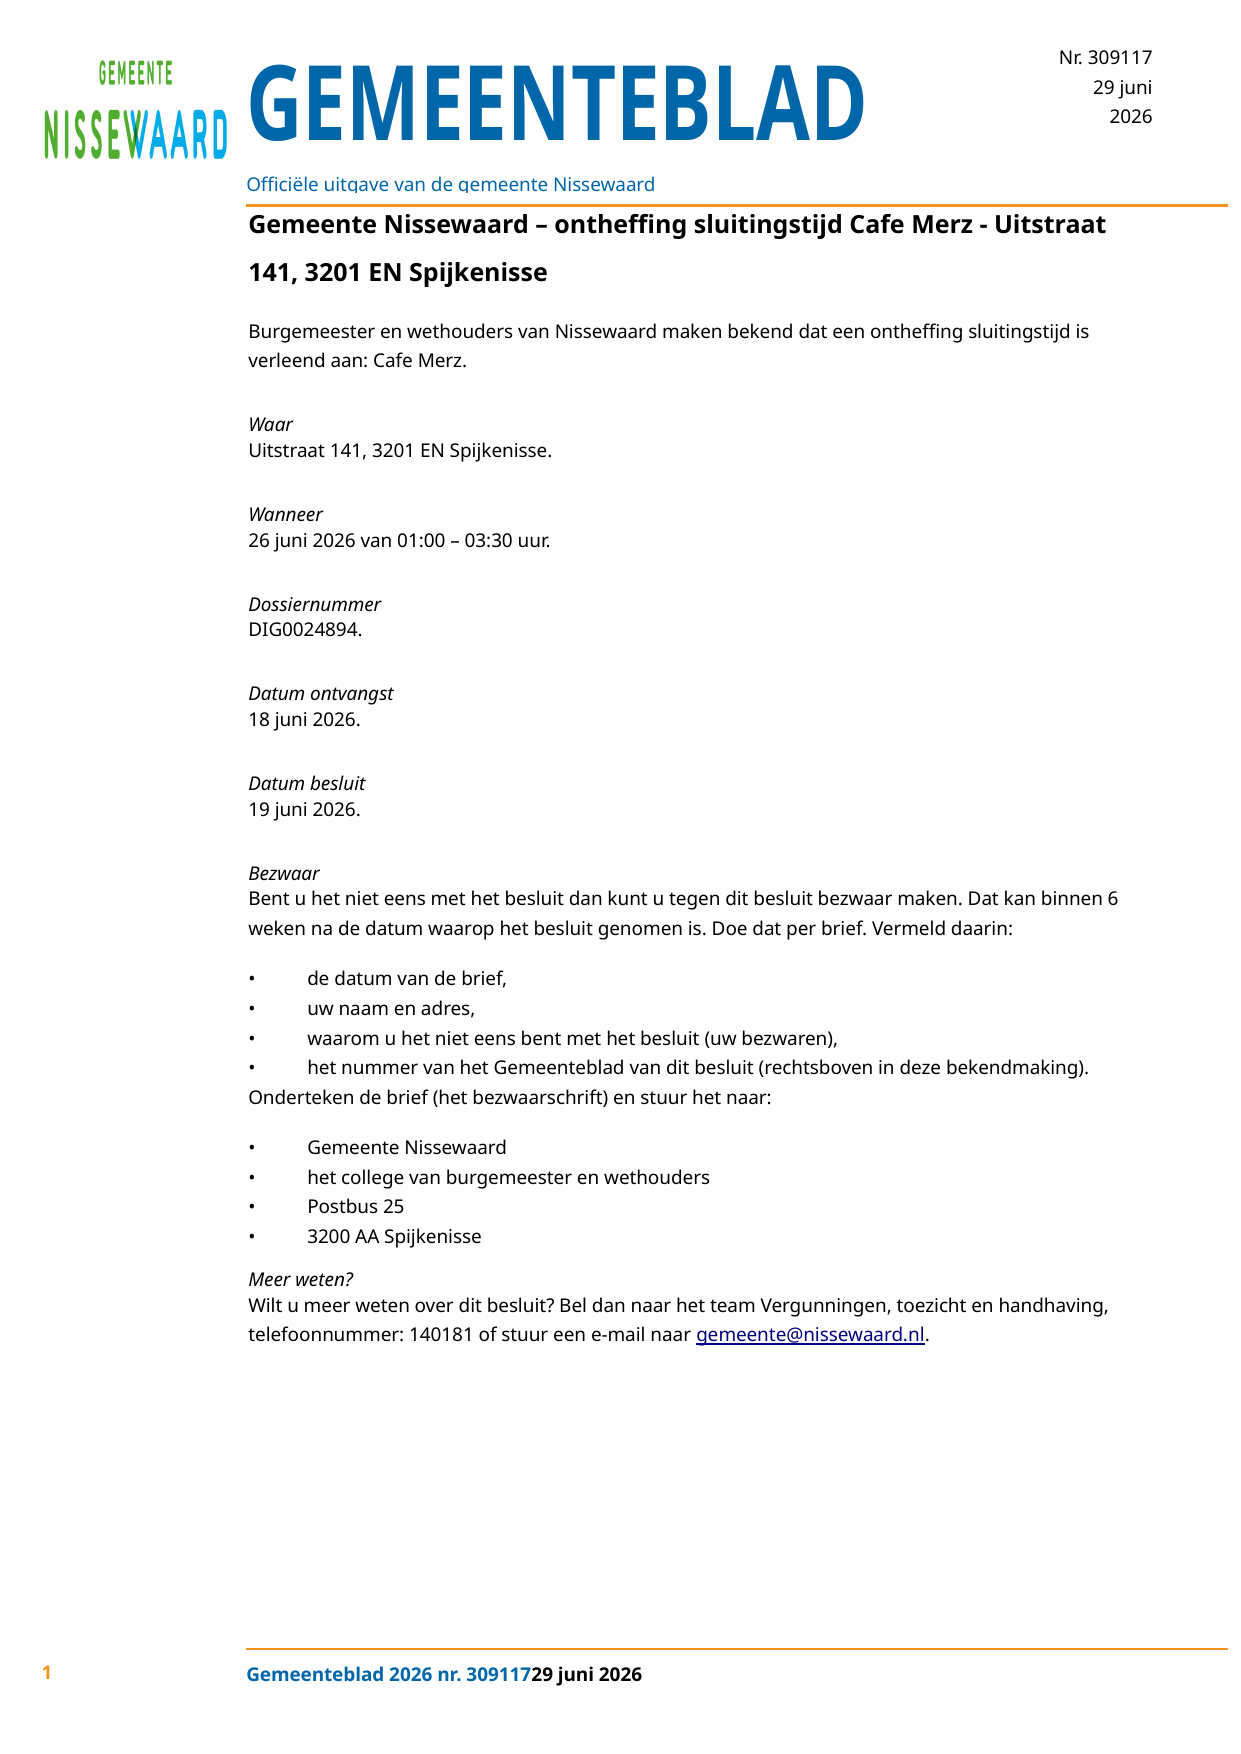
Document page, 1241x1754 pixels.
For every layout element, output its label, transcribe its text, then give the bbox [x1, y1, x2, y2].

text Waar [248, 411, 1152, 437]
text Wilt u meer weten over dit besluit? Bel dan naar het team Vergunningen, toezicht en handhaving, telefoonnummer: 140181 of stuur een e-mail naar gemeente@nissewaard.nl. [248, 1292, 1152, 1347]
text Bent u het niet eens met het besluit dan kunt u tegen dit besluit bezwaar maken. Dat kan binnen 6 weken na de datum waarop het besluit genomen is. Doe dat per brief. Vermeld daarin: [248, 886, 1152, 941]
text 18 juni 2026. [248, 706, 1152, 732]
list Gemeente Nissewaard [248, 1134, 1152, 1160]
list de datum van de brief, [248, 966, 1152, 991]
text Bezwaar [248, 860, 1152, 886]
text Gemeente Nissewaard – ontheffing sluitingstijd Cafe Merz - Uitstraat 141, 3201 EN Spijkenisse [248, 207, 1152, 288]
text Datum ontvangst [248, 681, 1152, 706]
text DIG0024894. [248, 617, 1152, 642]
picture [41, 47, 231, 172]
text Onderteken de brief (het bezwaarschrift) en stuur het naar: [248, 1084, 1152, 1110]
text Meer weten? [248, 1266, 1152, 1292]
list 3200 AA Spijkenisse [248, 1223, 1152, 1249]
list het college van burgemeester en wethouders [248, 1164, 1152, 1190]
text Burgemeester en wethouders van Nissewaard maken bekend dat een ontheffing sluitingstijd is verleend aan: Cafe Merz. [248, 318, 1152, 373]
list Postbus 25 [248, 1193, 1152, 1219]
text Dossiernummer [248, 591, 1152, 617]
list waarom u het niet eens bent met het besluit (uw bezwaren), [248, 1025, 1152, 1051]
text Wanneer [248, 501, 1152, 527]
list uw naam en adres, [248, 995, 1152, 1021]
list het nummer van het Gemeenteblad van dit besluit (rechtsboven in deze bekendmaking). [248, 1054, 1152, 1080]
text Uitstraat 141, 3201 EN Spijkenisse. [248, 437, 1152, 463]
text Datum besluit [248, 770, 1152, 796]
text 19 juni 2026. [248, 796, 1152, 822]
text 26 juni 2026 van 01:00 – 03:30 uur. [248, 527, 1152, 553]
